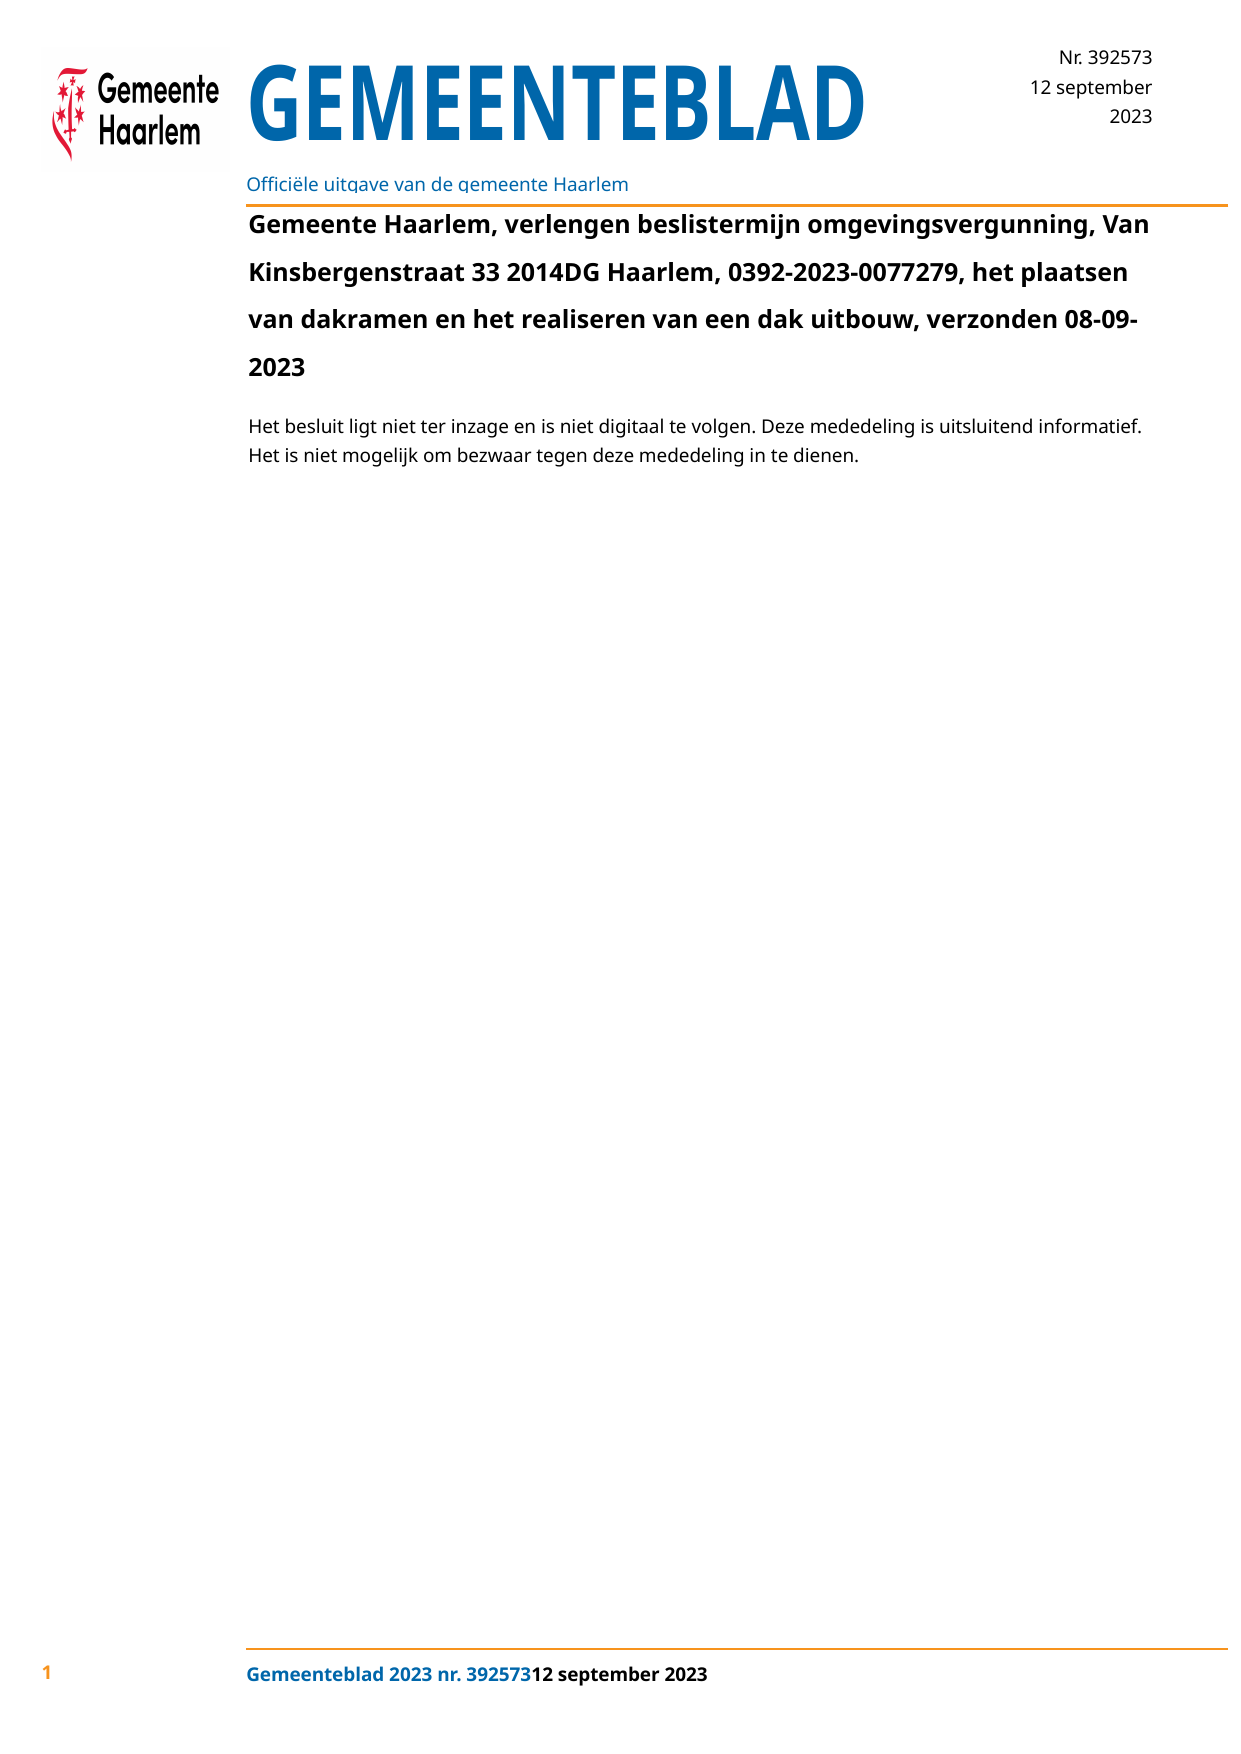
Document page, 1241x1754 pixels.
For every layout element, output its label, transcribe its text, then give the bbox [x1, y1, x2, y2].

picture [41, 47, 231, 172]
text Gemeente Haarlem, verlengen beslistermijn omgevingsvergunning, Van Kinsbergenstraat 33 2014DG Haarlem, 0392-2023-0077279, het plaatsen van dakramen en het realiseren van een dak uitbouw, verzonden 08-09-2023 [248, 207, 1152, 384]
text Het besluit ligt niet ter inzage en is niet digitaal te volgen. Deze mededeling is uitsluitend informatief. Het is niet mogelijk om bezwaar tegen deze mededeling in te dienen. [248, 413, 1152, 468]
